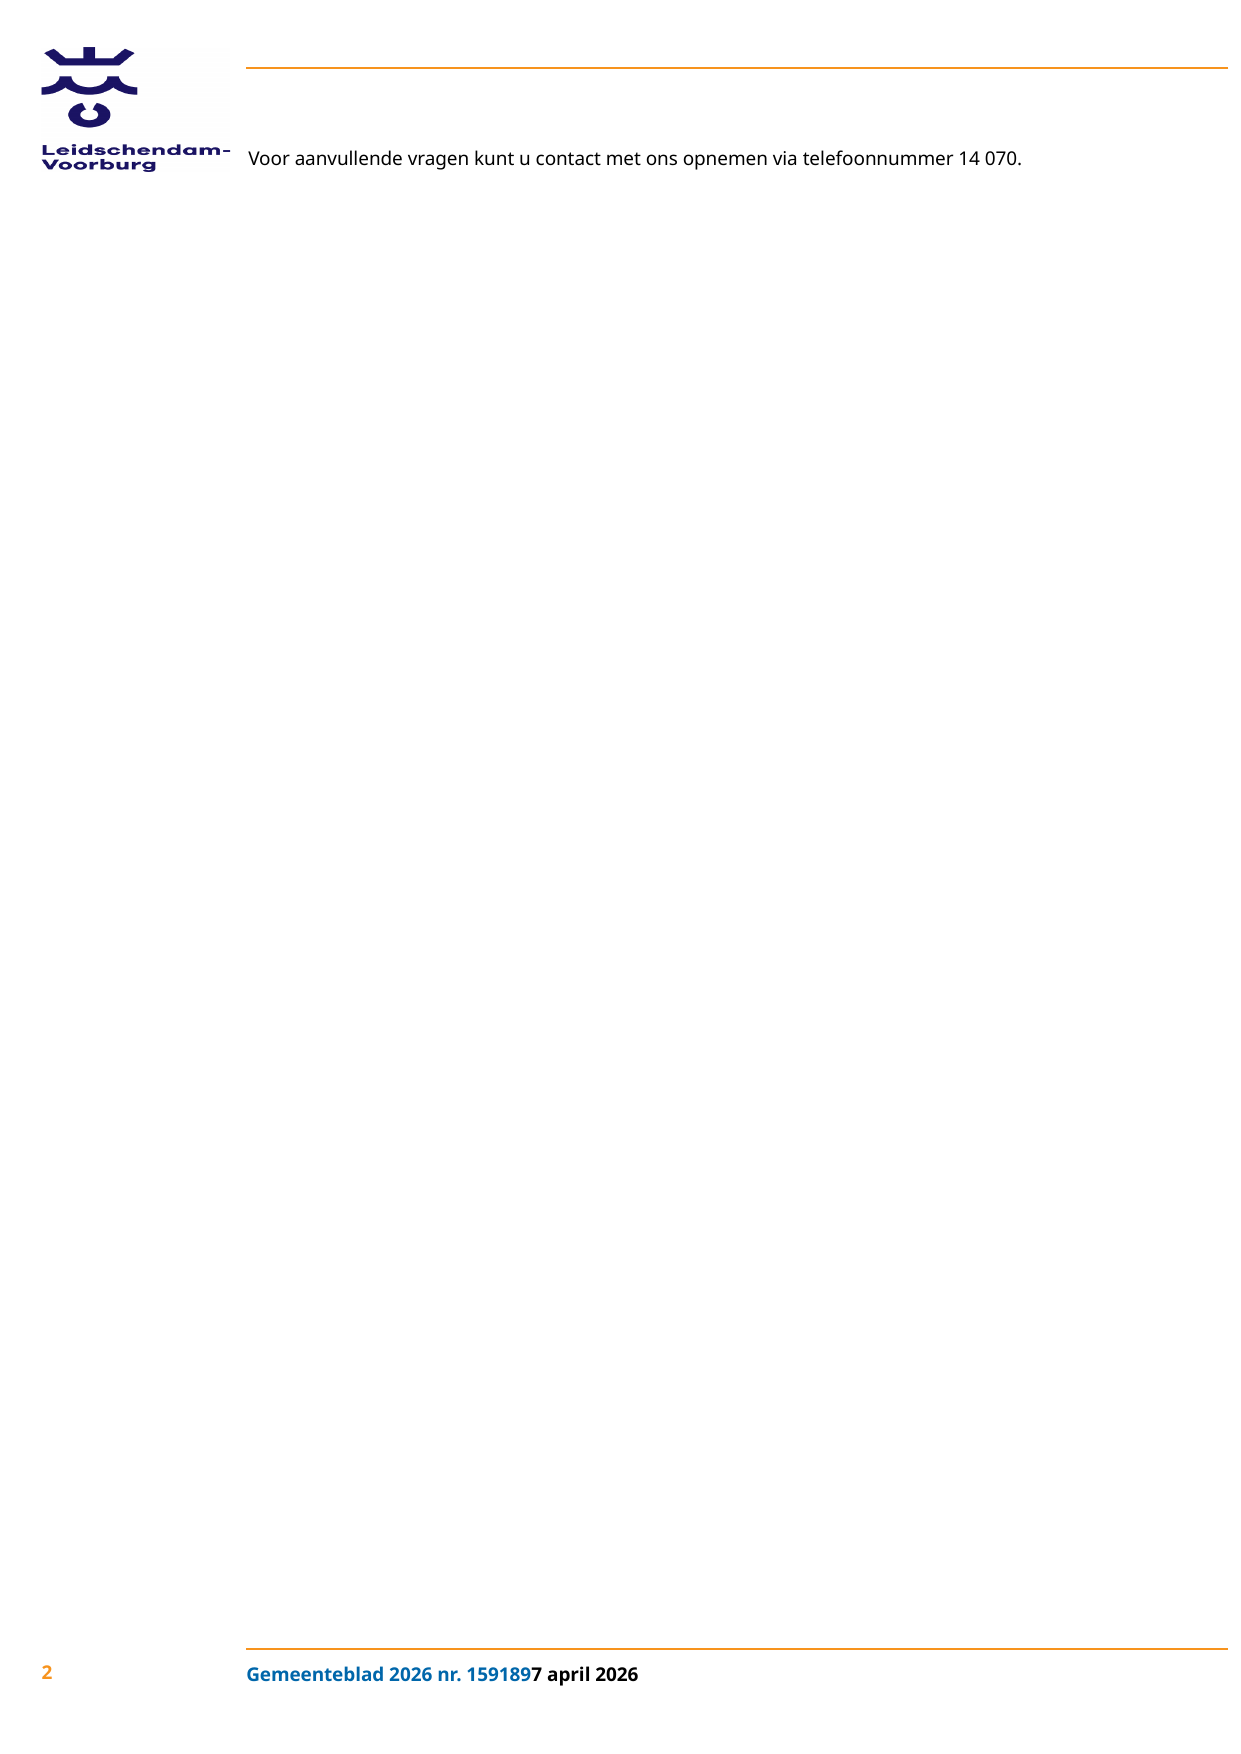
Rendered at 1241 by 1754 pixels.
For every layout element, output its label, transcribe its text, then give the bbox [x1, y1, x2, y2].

text Voor aanvullende vragen kunt u contact met ons opnemen via telefoonnummer 14 070. [248, 145, 1152, 171]
picture [41, 47, 231, 172]
